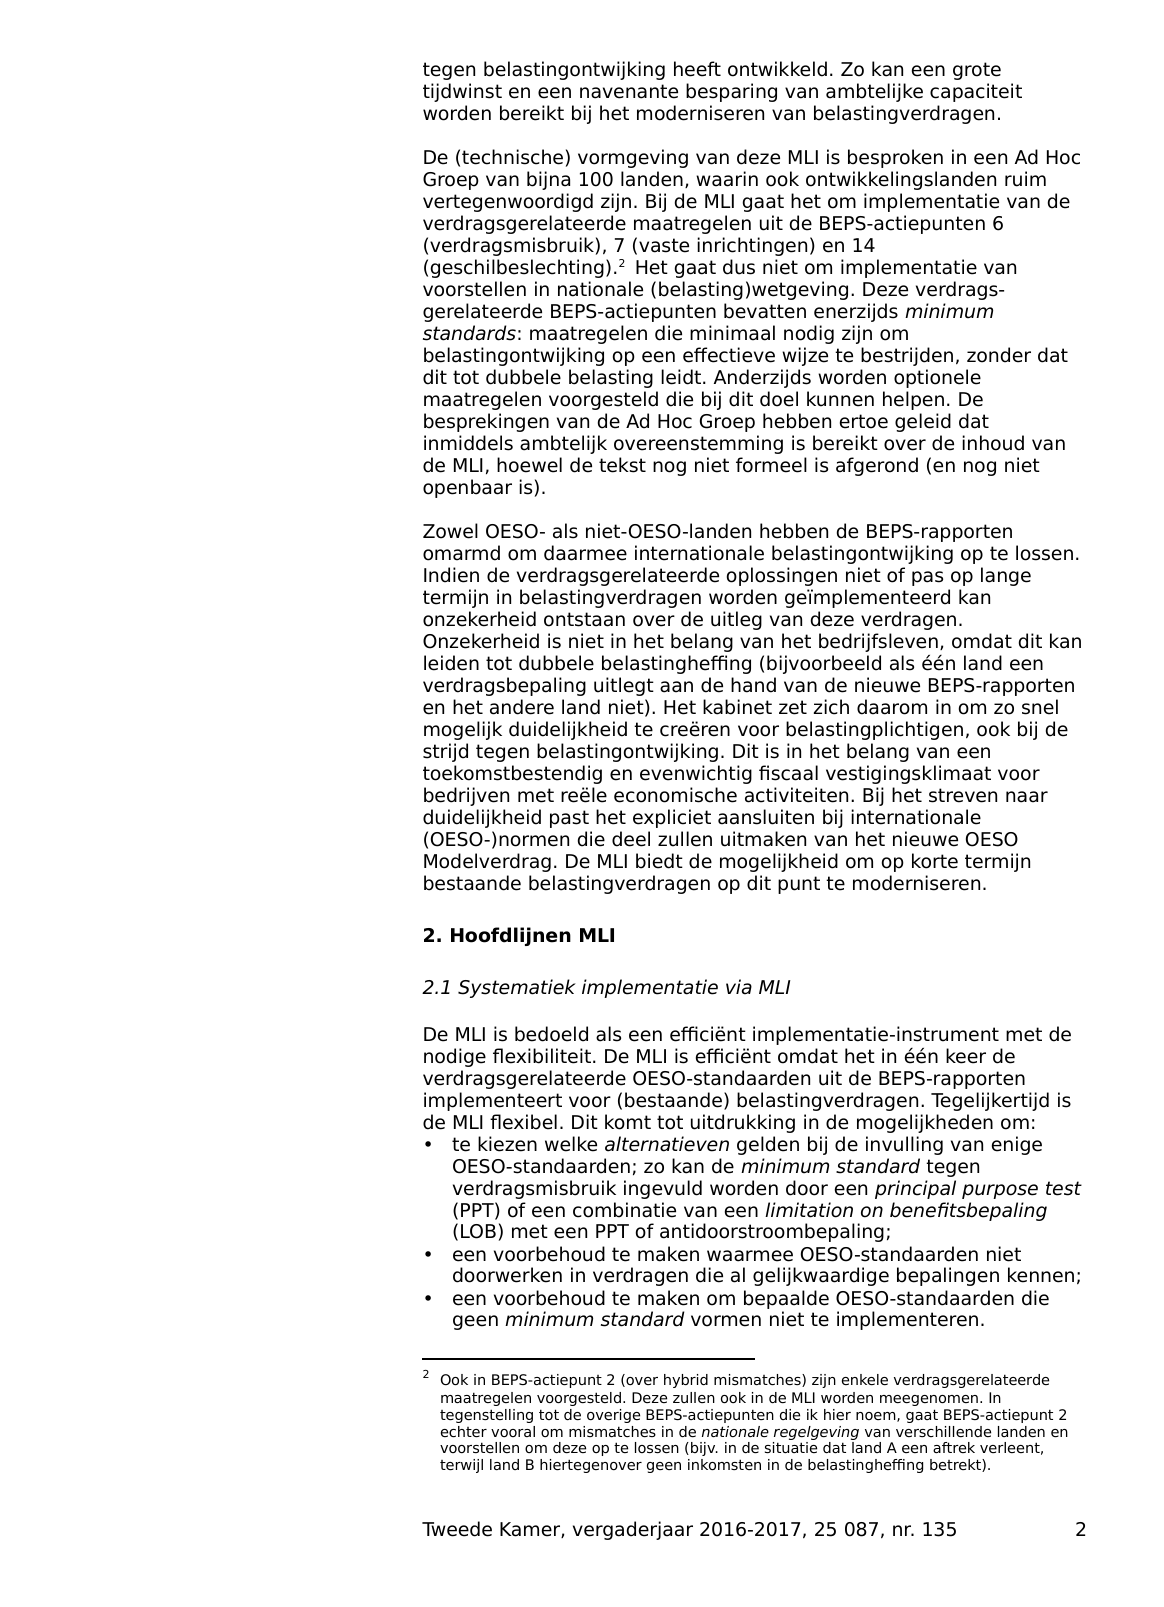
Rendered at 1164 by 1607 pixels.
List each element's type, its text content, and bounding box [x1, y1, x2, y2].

text De MLI is bedoeld als een efficiënt implementatie-instrument met de nodige flexibiliteit. De MLI is efficiënt omdat het in één keer de verdragsgerelateerde OESO-standaarden uit de BEPS-rapporten implementeert voor (bestaande) belastingverdragen. Tegelijkertijd is de MLI flexibel. Dit komt tot uitdrukking in de mogelijkheden om: [422, 1024, 1087, 1133]
text De (technische) vormgeving van deze MLI is besproken in een Ad Hoc Groep van bijna 100 landen, waarin ook ontwikkelingslanden ruim vertegenwoordigd zijn. Bij de MLI gaat het om implementatie van de verdragsgerelateerde maatregelen uit de BEPS-actiepunten 6 (verdragsmisbruik), 7 (vaste inrichtingen) en 14 (geschilbeslechting). Het gaat dus niet om implementatie van voorstellen in nationale (belasting)wetgeving. Deze verdrags-gerelateerde BEPS-actiepunten bevatten enerzijds minimum standards: maatregelen die minimaal nodig zijn om belastingontwijking op een effectieve wijze te bestrijden, zonder dat dit tot dubbele belasting leidt. Anderzijds worden optionele maatregelen voorgesteld die bij dit doel kunnen helpen. De besprekingen van de Ad Hoc Groep hebben ertoe geleid dat inmiddels ambtelijk overeenstemming is bereikt over de inhoud van de MLI, hoewel de tekst nog niet formeel is afgerond (en nog niet openbaar is). [422, 147, 1087, 499]
subtitle 2. Hoofdlijnen MLI [422, 925, 1087, 947]
text tegen belastingontwijking heeft ontwikkeld. Zo kan een grote tijdwinst en een navenante besparing van ambtelijke capaciteit worden bereikt bij het moderniseren van belastingverdragen. [422, 59, 1087, 125]
text Ook in BEPS-actiepunt 2 (over hybrid mismatches) zijn enkele verdragsgerelateerde maatregelen voorgesteld. Deze zullen ook in de MLI worden meegenomen. In tegenstelling tot de overige BEPS-actiepunten die ik hier noem, gaat BEPS-actiepunt 2 echter vooral om mismatches in de nationale regelgeving van verschillende landen en voorstellen om deze op te lossen (bijv. in de situatie dat land A een aftrek verleent, terwijl land B hiertegenover geen inkomsten in de belastingheffing betrekt). [422, 1368, 1087, 1474]
text • een voorbehoud te maken waarmee OESO-standaarden niet doorwerken in verdragen die al gelijkwaardige bepalingen kennen; [422, 1243, 1087, 1287]
subtitle 2.1 Systematiek implementatie via MLI [422, 977, 1087, 999]
text • een voorbehoud te maken om bepaalde OESO-standaarden die geen minimum standard vormen niet te implementeren. [422, 1287, 1087, 1331]
text • te kiezen welke alternatieven gelden bij de invulling van enige OESO-standaarden; zo kan de minimum standard tegen verdragsmisbruik ingevuld worden door een principal purpose test (PPT) of een combinatie van een limitation on benefitsbepaling (LOB) met een PPT of antidoorstroombepaling; [422, 1133, 1087, 1243]
text Zowel OESO- als niet-OESO-landen hebben de BEPS-rapporten omarmd om daarmee internationale belastingontwijking op te lossen. Indien de verdragsgerelateerde oplossingen niet of pas op lange termijn in belastingverdragen worden geïmplementeerd kan onzekerheid ontstaan over de uitleg van deze verdragen. Onzekerheid is niet in het belang van het bedrijfsleven, omdat dit kan leiden tot dubbele belastingheffing (bijvoorbeeld als één land een verdragsbepaling uitlegt aan de hand van de nieuwe BEPS-rapporten en het andere land niet). Het kabinet zet zich daarom in om zo snel mogelijk duidelijkheid te creëren voor belastingplichtigen, ook bij de strijd tegen belastingontwijking. Dit is in het belang van een toekomstbestendig en evenwichtig fiscaal vestigingsklimaat voor bedrijven met reële economische activiteiten. Bij het streven naar duidelijkheid past het expliciet aansluiten bij internationale (OESO-)normen die deel zullen uitmaken van het nieuwe OESO Modelverdrag. De MLI biedt de mogelijkheid om op korte termijn bestaande belastingverdragen op dit punt te moderniseren. [422, 521, 1087, 895]
